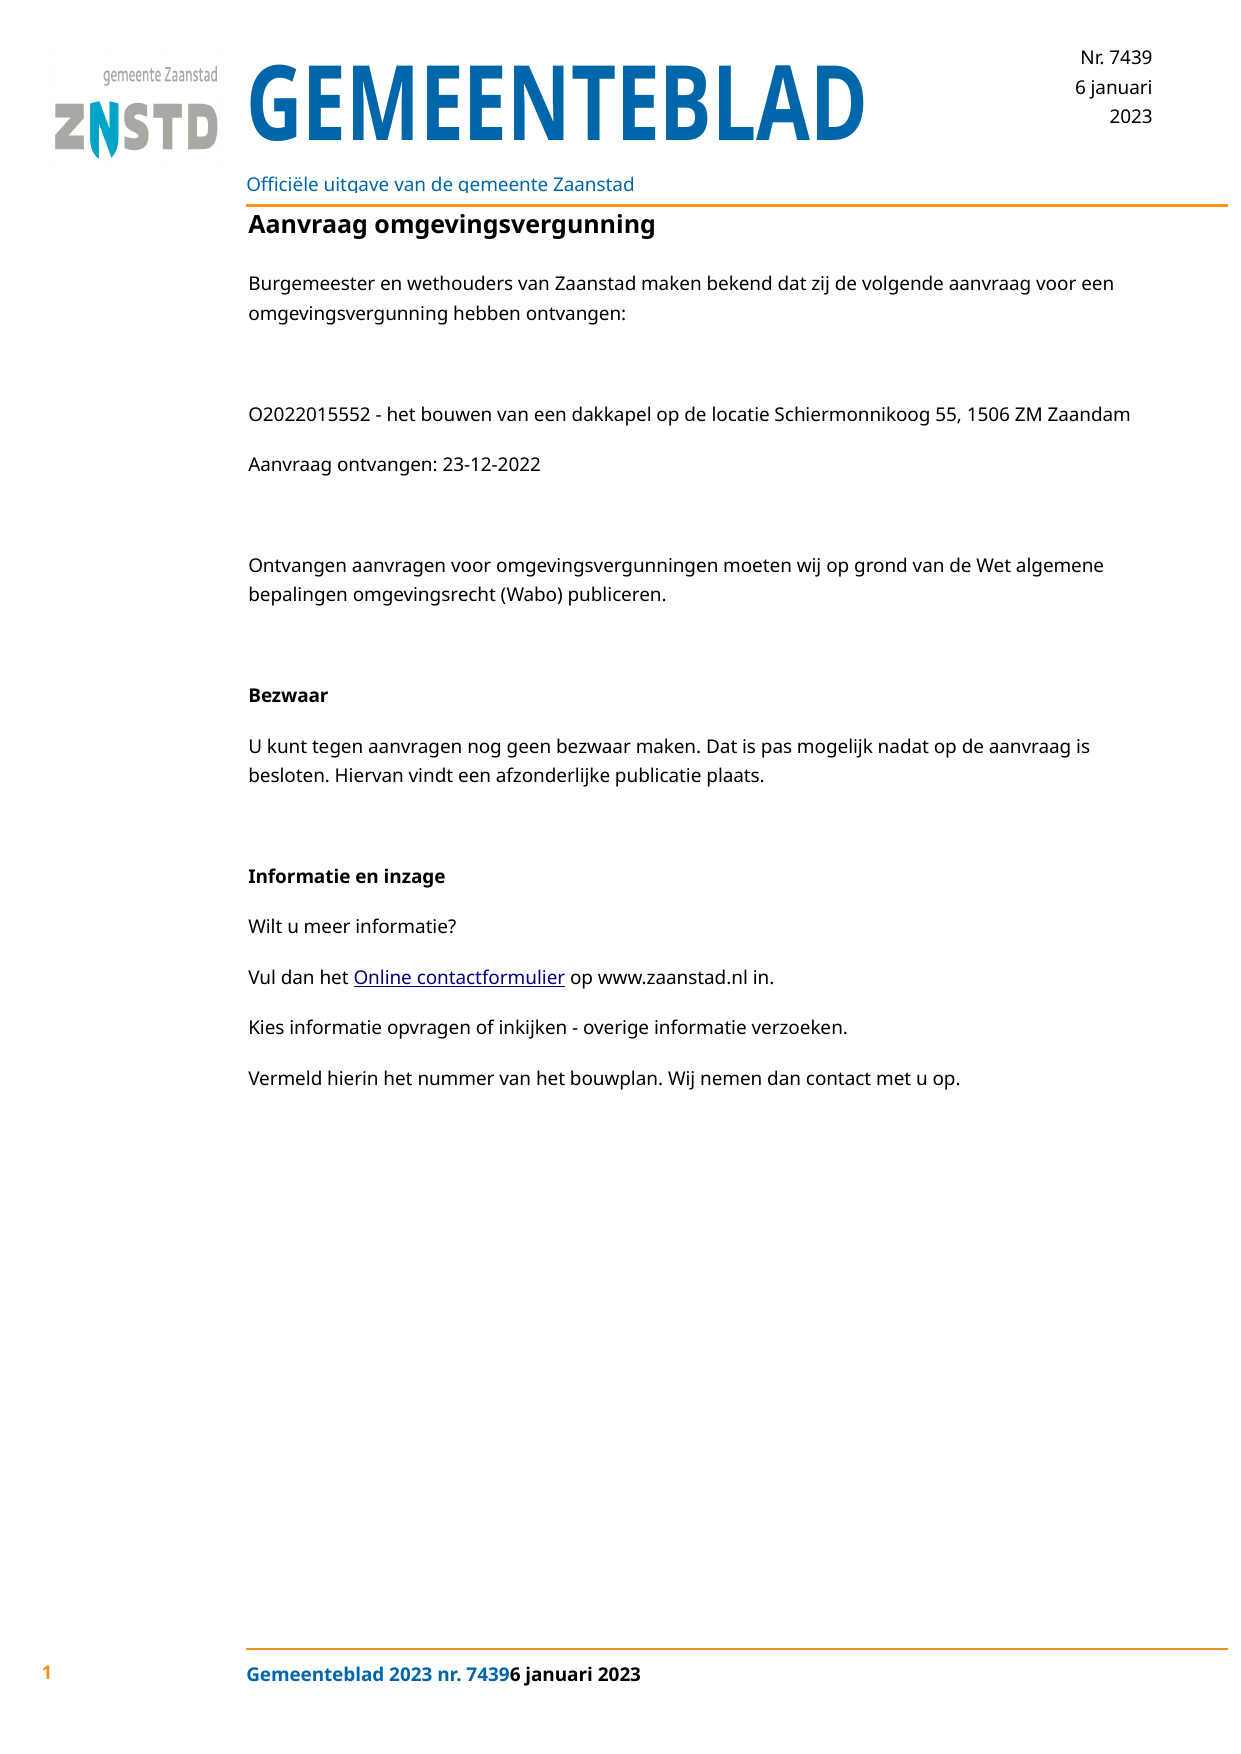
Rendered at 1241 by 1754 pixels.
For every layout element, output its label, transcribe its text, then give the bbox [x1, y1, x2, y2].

text Vul dan het Online contactformulier op www.zaanstad.nl in. [248, 964, 1152, 990]
text Ontvangen aanvragen voor omgevingsvergunningen moeten wij op grond van de Wet algemene bepalingen omgevingsrecht (Wabo) publiceren. [248, 552, 1152, 607]
picture [41, 47, 231, 172]
text O2022015552 - het bouwen van een dakkapel op de locatie Schiermonnikoog 55, 1506 ZM Zaandam [248, 401, 1152, 426]
text Burgemeester en wethouders van Zaanstad maken bekend dat zij de volgende aanvraag voor een omgevingsvergunning hebben ontvangen: [248, 270, 1152, 326]
text Kies informatie opvragen of inkijken - overige informatie verzoeken. [248, 1014, 1152, 1040]
text Wilt u meer informatie? [248, 914, 1152, 939]
text Vermeld hierin het nummer van het bouwplan. Wij nemen dan contact met u op. [248, 1065, 1152, 1091]
text Aanvraag omgevingsvergunning [248, 207, 1152, 241]
text Informatie en inzage [248, 863, 1152, 889]
text U kunt tegen aanvragen nog geen bezwaar maken. Dat is pas mogelijk nadat op de aanvraag is besloten. Hiervan vindt een afzonderlijke publicatie plaats. [248, 733, 1152, 788]
text Aanvraag ontvangen: 23-12-2022 [248, 451, 1152, 477]
text Bezwaar [248, 682, 1152, 708]
